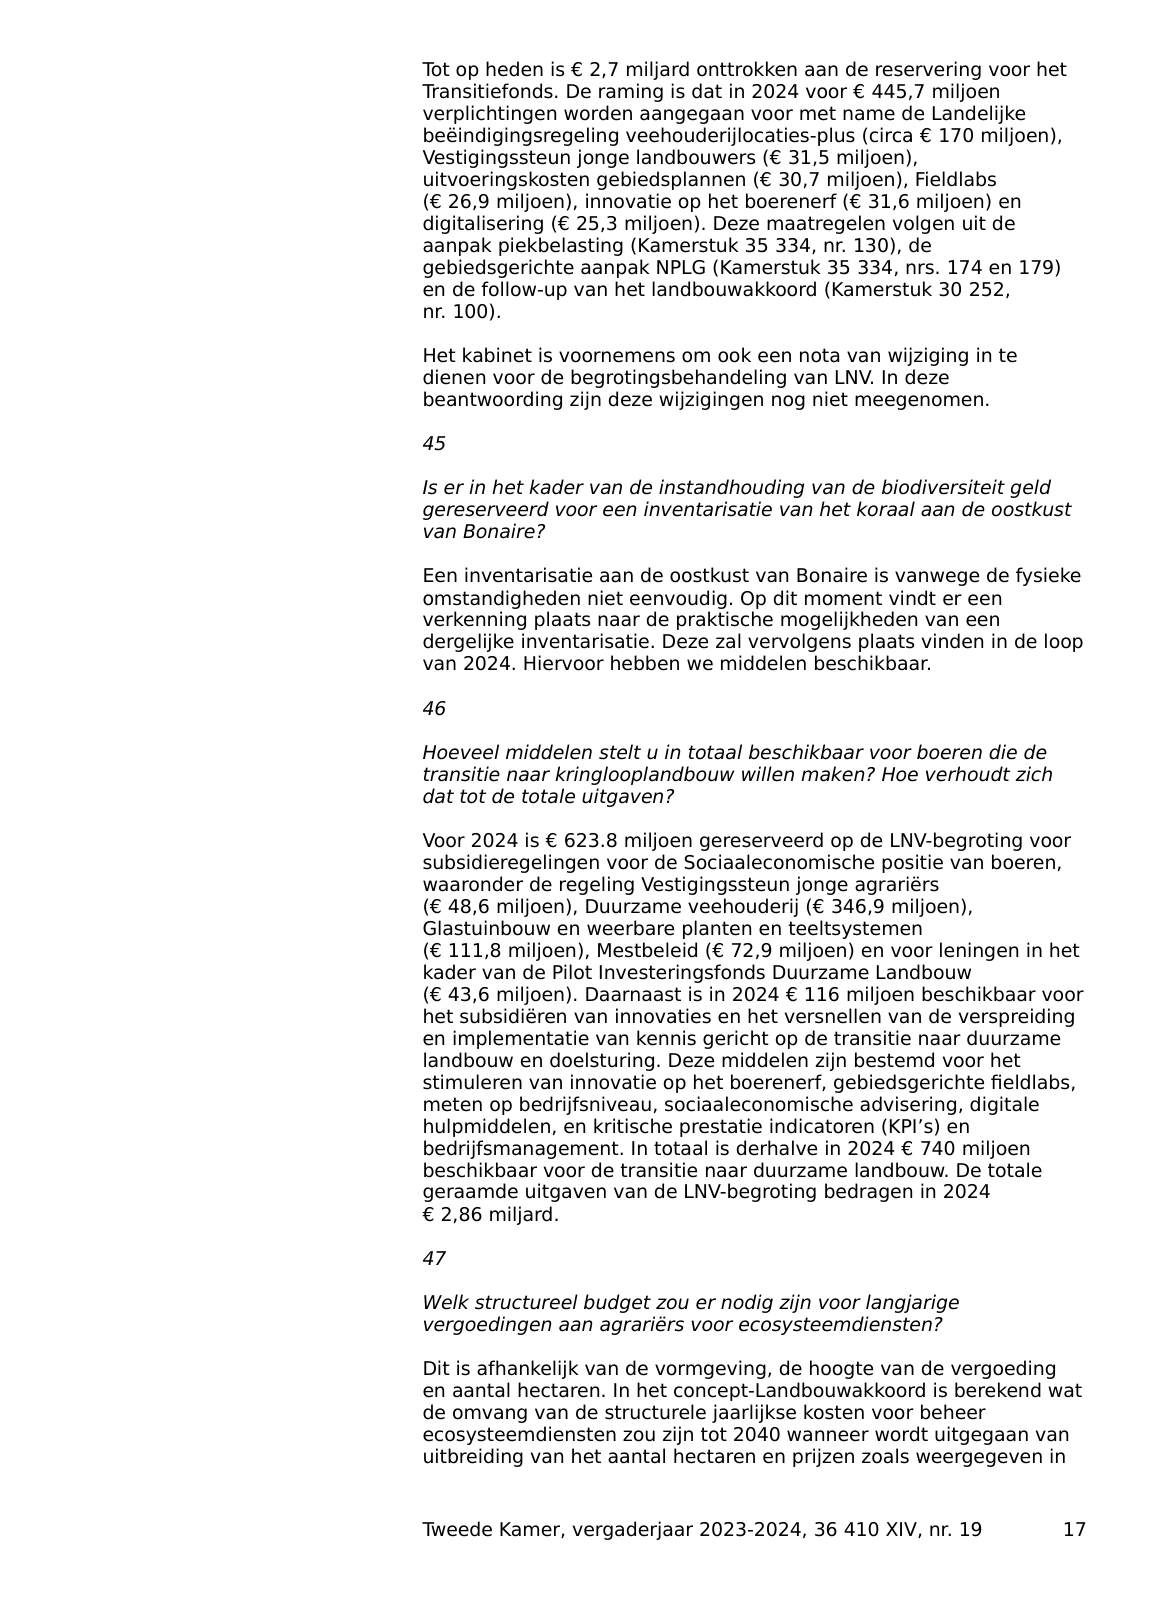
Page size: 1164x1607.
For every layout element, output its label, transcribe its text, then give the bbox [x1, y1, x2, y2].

text Voor 2024 is € 623.8 miljoen gereserveerd op de LNV-begroting voor subsidieregelingen voor de Sociaaleconomische positie van boeren, waaronder de regeling Vestigingssteun jonge agrariërs (€ 48,6 miljoen), Duurzame veehouderij (€ 346,9 miljoen), Glastuinbouw en weerbare planten en teeltsystemen (€ 111,8 miljoen), Mestbeleid (€ 72,9 miljoen) en voor leningen in het kader van de Pilot Investeringsfonds Duurzame Landbouw (€ 43,6 miljoen). Daarnaast is in 2024 € 116 miljoen beschikbaar voor het subsidiëren van innovaties en het versnellen van de verspreiding en implementatie van kennis gericht op de transitie naar duurzame landbouw en doelsturing. Deze middelen zijn bestemd voor het stimuleren van innovatie op het boerenerf, gebiedsgerichte fieldlabs, meten op bedrijfsniveau, sociaaleconomische advisering, digitale hulpmiddelen, en kritische prestatie indicatoren (KPI’s) en bedrijfsmanagement. In totaal is derhalve in 2024 € 740 miljoen beschikbaar voor de transitie naar duurzame landbouw. De totale geraamde uitgaven van de LNV-begroting bedragen in 2024 € 2,86 miljard. [422, 830, 1087, 1225]
text Een inventarisatie aan de oostkust van Bonaire is vanwege de fysieke omstandigheden niet eenvoudig. Op dit moment vindt er een verkenning plaats naar de praktische mogelijkheden van een dergelijke inventarisatie. Deze zal vervolgens plaats vinden in de loop van 2024. Hiervoor hebben we middelen beschikbaar. [422, 565, 1087, 675]
text Dit is afhankelijk van de vormgeving, de hoogte van de vergoeding en aantal hectaren. In het concept-Landbouwakkoord is berekend wat de omvang van de structurele jaarlijkse kosten voor beheer ecosysteemdiensten zou zijn tot 2040 wanneer wordt uitgegaan van uitbreiding van het aantal hectaren en prijzen zoals weergegeven in [422, 1358, 1087, 1468]
subtitle 46 [422, 697, 1087, 719]
subtitle 47 [422, 1248, 1087, 1269]
text Tot op heden is € 2,7 miljard onttrokken aan de reservering voor het Transitiefonds. De raming is dat in 2024 voor € 445,7 miljoen verplichtingen worden aangegaan voor met name de Landelijke beëindigingsregeling veehouderijlocaties-plus (circa € 170 miljoen), Vestigingssteun jonge landbouwers (€ 31,5 miljoen), uitvoeringskosten gebiedsplannen (€ 30,7 miljoen), Fieldlabs (€ 26,9 miljoen), innovatie op het boerenerf (€ 31,6 miljoen) en digitalisering (€ 25,3 miljoen). Deze maatregelen volgen uit de aanpak piekbelasting (Kamerstuk 35 334, nr. 130), de gebiedsgerichte aanpak NPLG (Kamerstuk 35 334, nrs. 174 en 179) en de follow-up van het landbouwakkoord (Kamerstuk 30 252, nr. 100). [422, 59, 1087, 323]
text Het kabinet is voornemens om ook een nota van wijziging in te dienen voor de begrotingsbehandeling van LNV. In deze beantwoording zijn deze wijzigingen nog niet meegenomen. [422, 345, 1087, 411]
text Is er in het kader van de instandhouding van de biodiversiteit geld gereserveerd voor een inventarisatie van het koraal aan de oostkust van Bonaire? [422, 477, 1087, 543]
text Hoeveel middelen stelt u in totaal beschikbaar voor boeren die de transitie naar kringlooplandbouw willen maken? Hoe verhoudt zich dat tot de totale uitgaven? [422, 742, 1087, 808]
text Welk structureel budget zou er nodig zijn voor langjarige vergoedingen aan agrariërs voor ecosysteemdiensten? [422, 1292, 1087, 1336]
subtitle 45 [422, 433, 1087, 455]
